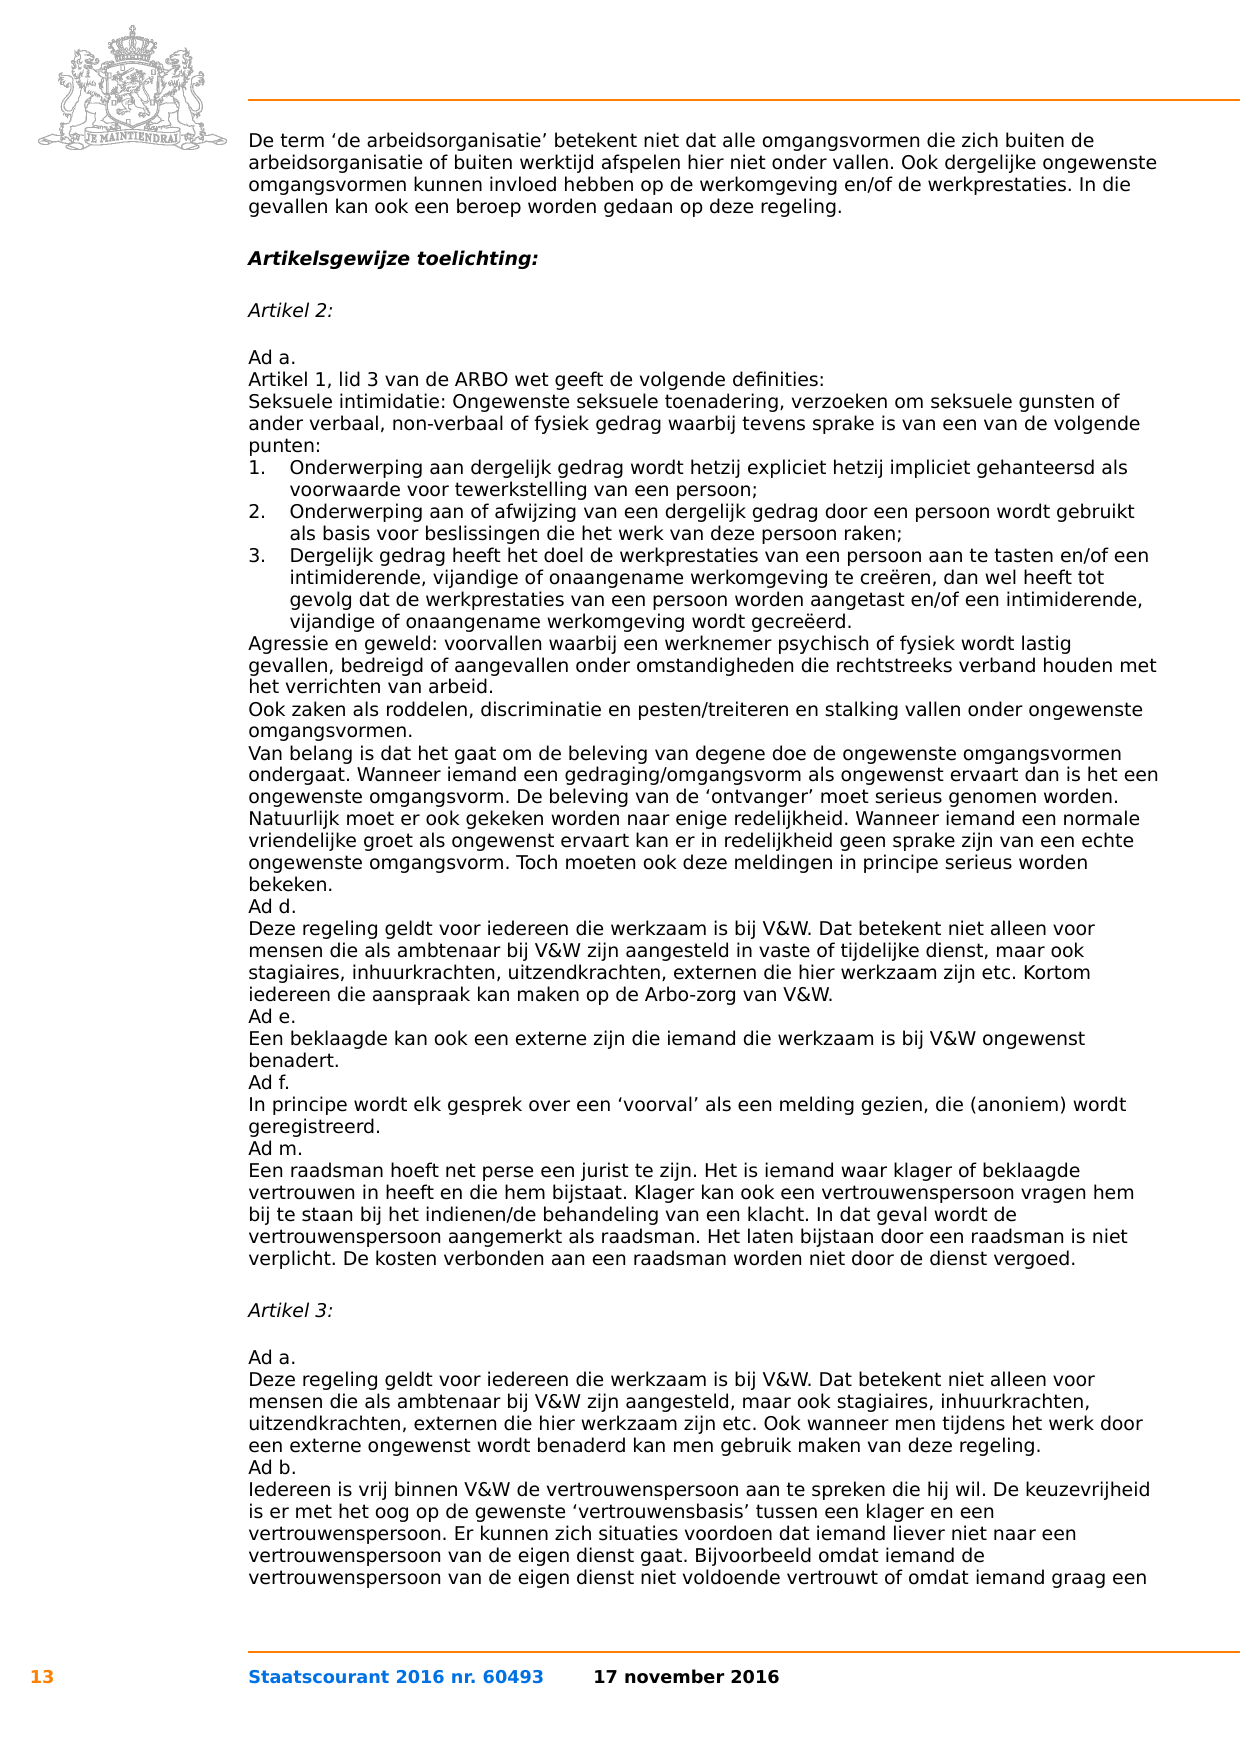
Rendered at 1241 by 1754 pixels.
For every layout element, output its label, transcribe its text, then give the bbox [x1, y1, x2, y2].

text Ad a. [248, 347, 1163, 369]
text Natuurlijk moet er ook gekeken worden naar enige redelijkheid. Wanneer iemand een normale vriendelijke groet als ongewenst ervaart kan er in redelijkheid geen sprake zijn van een echte ongewenste omgangsvorm. Toch moeten ook deze meldingen in principe serieus worden bekeken. [248, 808, 1163, 896]
subtitle Artikel 2: [248, 300, 1163, 322]
text Ad b. [248, 1457, 1163, 1479]
subtitle Artikel 3: [248, 1300, 1163, 1322]
text Agressie en geweld: voorvallen waarbij een werknemer psychisch of fysiek wordt lastig gevallen, bedreigd of aangevallen onder omstandigheden die rechtstreeks verband houden met het verrichten van arbeid. [248, 632, 1163, 698]
text Seksuele intimidatie: Ongewenste seksuele toenadering, verzoeken om seksuele gunsten of ander verbaal, non-verbaal of fysiek gedrag waarbij tevens sprake is van een van de volgende punten: [248, 391, 1163, 457]
text Ook zaken als roddelen, discriminatie en pesten/treiteren en stalking vallen onder ongewenste omgangsvormen. [248, 698, 1163, 742]
text Iedereen is vrij binnen V&W de vertrouwenspersoon aan te spreken die hij wil. De keuzevrijheid is er met het oog op de gewenste ‘vertrouwensbasis’ tussen een klager en een vertrouwenspersoon. Er kunnen zich situaties voordoen dat iemand liever niet naar een vertrouwenspersoon van de eigen dienst gaat. Bijvoorbeeld omdat iemand de vertrouwenspersoon van de eigen dienst niet voldoende vertrouwt of omdat iemand graag een [248, 1479, 1163, 1589]
text Ad d. [248, 896, 1163, 918]
text 3. Dergelijk gedrag heeft het doel de werkprestaties van een persoon aan te tasten en/of een intimiderende, vijandige of onaangename werkomgeving te creëren, dan wel heeft tot gevolg dat de werkprestaties van een persoon worden aangetast en/of een intimiderende, vijandige of onaangename werkomgeving wordt gecreëerd. [248, 544, 1163, 632]
text Van belang is dat het gaat om de beleving van degene doe de ongewenste omgangsvormen ondergaat. Wanneer iemand een gedraging/omgangsvorm als ongewenst ervaart dan is het een ongewenste omgangsvorm. De beleving van de ‘ontvanger’ moet serieus genomen worden. [248, 742, 1163, 808]
text Ad a. [248, 1347, 1163, 1369]
subtitle Artikelsgewijze toelichting: [248, 248, 1163, 270]
text Een raadsman hoeft net perse een jurist te zijn. Het is iemand waar klager of beklaagde vertrouwen in heeft en die hem bijstaat. Klager kan ook een vertrouwenspersoon vragen hem bij te staan bij het indienen/de behandeling van een klacht. In dat geval wordt de vertrouwenspersoon aangemerkt als raadsman. Het laten bijstaan door een raadsman is niet verplicht. De kosten verbonden aan een raadsman worden niet door de dienst vergoed. [248, 1160, 1163, 1270]
text Een beklaagde kan ook een externe zijn die iemand die werkzaam is bij V&W ongewenst benadert. [248, 1028, 1163, 1072]
text De term ‘de arbeidsorganisatie’ betekent niet dat alle omgangsvormen die zich buiten de arbeidsorganisatie of buiten werktijd afspelen hier niet onder vallen. Ook dergelijke ongewenste omgangsvormen kunnen invloed hebben op de werkomgeving en/of de werkprestaties. In die gevallen kan ook een beroep worden gedaan op deze regeling. [248, 130, 1163, 218]
text Deze regeling geldt voor iedereen die werkzaam is bij V&W. Dat betekent niet alleen voor mensen die als ambtenaar bij V&W zijn aangesteld, maar ook stagiaires, inhuurkrachten, uitzendkrachten, externen die hier werkzaam zijn etc. Ook wanneer men tijdens het werk door een externe ongewenst wordt benaderd kan men gebruik maken van deze regeling. [248, 1369, 1163, 1457]
picture [38, 25, 227, 150]
text Ad m. [248, 1138, 1163, 1160]
text Artikel 1, lid 3 van de ARBO wet geeft de volgende definities: [248, 369, 1163, 391]
text Ad f. [248, 1072, 1163, 1094]
text 2. Onderwerping aan of afwijzing van een dergelijk gedrag door een persoon wordt gebruikt als basis voor beslissingen die het werk van deze persoon raken; [248, 501, 1163, 544]
text In principe wordt elk gesprek over een ‘voorval’ als een melding gezien, die (anoniem) wordt geregistreerd. [248, 1094, 1163, 1138]
text 1. Onderwerping aan dergelijk gedrag wordt hetzij expliciet hetzij impliciet gehanteersd als voorwaarde voor tewerkstelling van een persoon; [248, 457, 1163, 501]
text Ad e. [248, 1006, 1163, 1028]
text Deze regeling geldt voor iedereen die werkzaam is bij V&W. Dat betekent niet alleen voor mensen die als ambtenaar bij V&W zijn aangesteld in vaste of tijdelijke dienst, maar ook stagiaires, inhuurkrachten, uitzendkrachten, externen die hier werkzaam zijn etc. Kortom iedereen die aanspraak kan maken op de Arbo-zorg van V&W. [248, 918, 1163, 1006]
